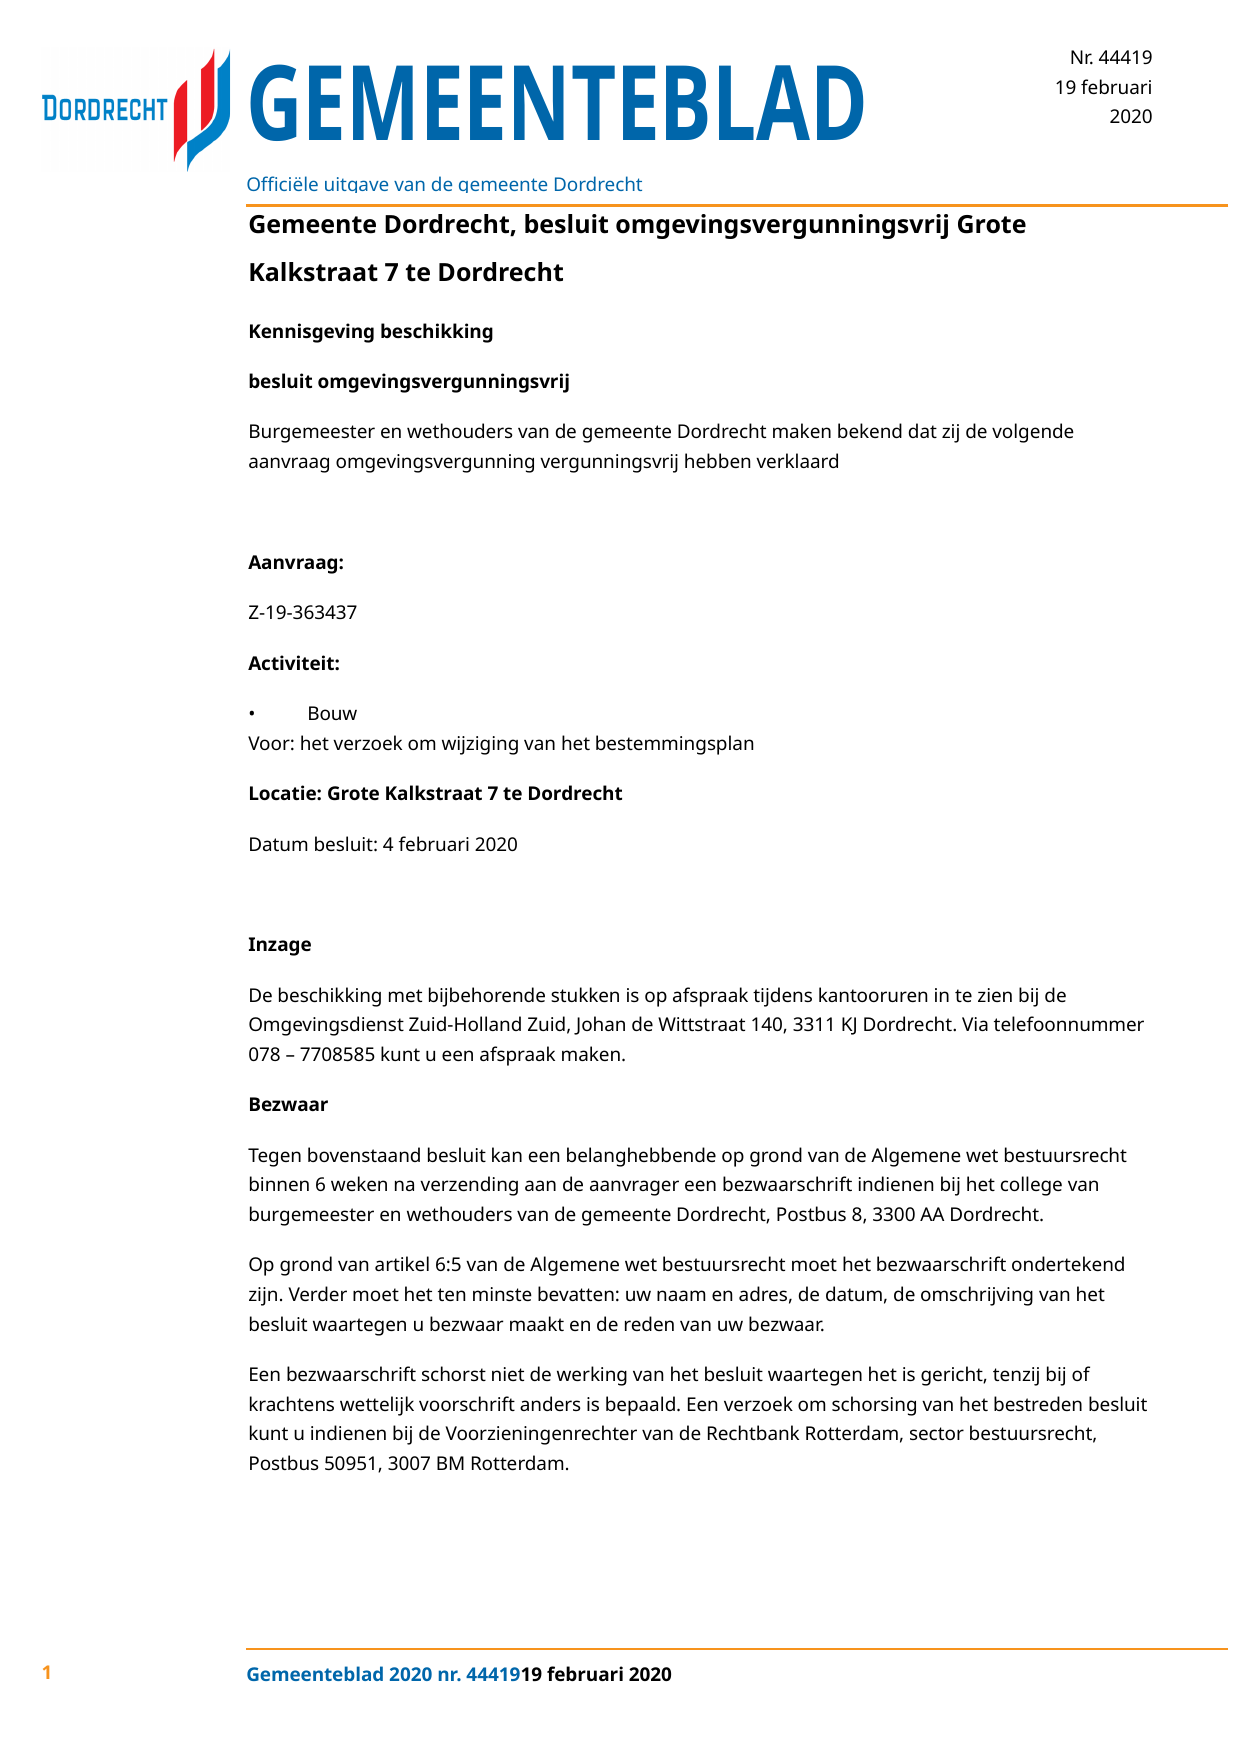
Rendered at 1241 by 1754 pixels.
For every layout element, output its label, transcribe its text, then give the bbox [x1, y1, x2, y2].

text Locatie: Grote Kalkstraat 7 te Dordrecht [248, 780, 1152, 806]
list Bouw [248, 700, 1152, 726]
text Datum besluit: 4 februari 2020 [248, 831, 1152, 857]
text Kennisgeving beschikking [248, 318, 1152, 344]
text Aanvraag: [248, 549, 1152, 575]
text Voor: het verzoek om wijziging van het bestemmingsplan [248, 730, 1152, 756]
text Gemeente Dordrecht, besluit omgevingsvergunningsvrij Grote Kalkstraat 7 te Dordrecht [248, 207, 1152, 288]
text Een bezwaarschrift schorst niet de werking van het besluit waartegen het is gericht, tenzij bij of krachtens wettelijk voorschrift anders is bepaald. Een verzoek om schorsing van het bestreden besluit kunt u indienen bij de Voorzieningenrechter van de Rechtbank Rotterdam, sector bestuursrecht, Postbus 50951, 3007 BM Rotterdam. [248, 1361, 1152, 1476]
picture [41, 47, 231, 172]
text Tegen bovenstaand besluit kan een belanghebbende op grond van de Algemene wet bestuursrecht binnen 6 weken na verzending aan de aanvrager een bezwaarschrift indienen bij het college van burgemeester en wethouders van de gemeente Dordrecht, Postbus 8, 3300 AA Dordrecht. [248, 1142, 1152, 1227]
text Bezwaar [248, 1092, 1152, 1117]
text Op grond van artikel 6:5 van de Algemene wet bestuursrecht moet het bezwaarschrift ondertekend zijn. Verder moet het ten minste bevatten: uw naam en adres, de datum, de omschrijving van het besluit waartegen u bezwaar maakt en de reden van uw bezwaar. [248, 1252, 1152, 1337]
text Activiteit: [248, 650, 1152, 676]
text De beschikking met bijbehorende stukken is op afspraak tijdens kantooruren in te zien bij de Omgevingsdienst Zuid-Holland Zuid, Johan de Wittstraat 140, 3311 KJ Dordrecht. Via telefoonnummer 078 – 7708585 kunt u een afspraak maken. [248, 982, 1152, 1067]
text Burgemeester en wethouders van de gemeente Dordrecht maken bekend dat zij de volgende aanvraag omgevingsvergunning vergunningsvrij hebben verklaard [248, 419, 1152, 474]
text Inzage [248, 932, 1152, 957]
text besluit omgevingsvergunningsvrij [248, 368, 1152, 394]
text Z-19-363437 [248, 599, 1152, 625]
